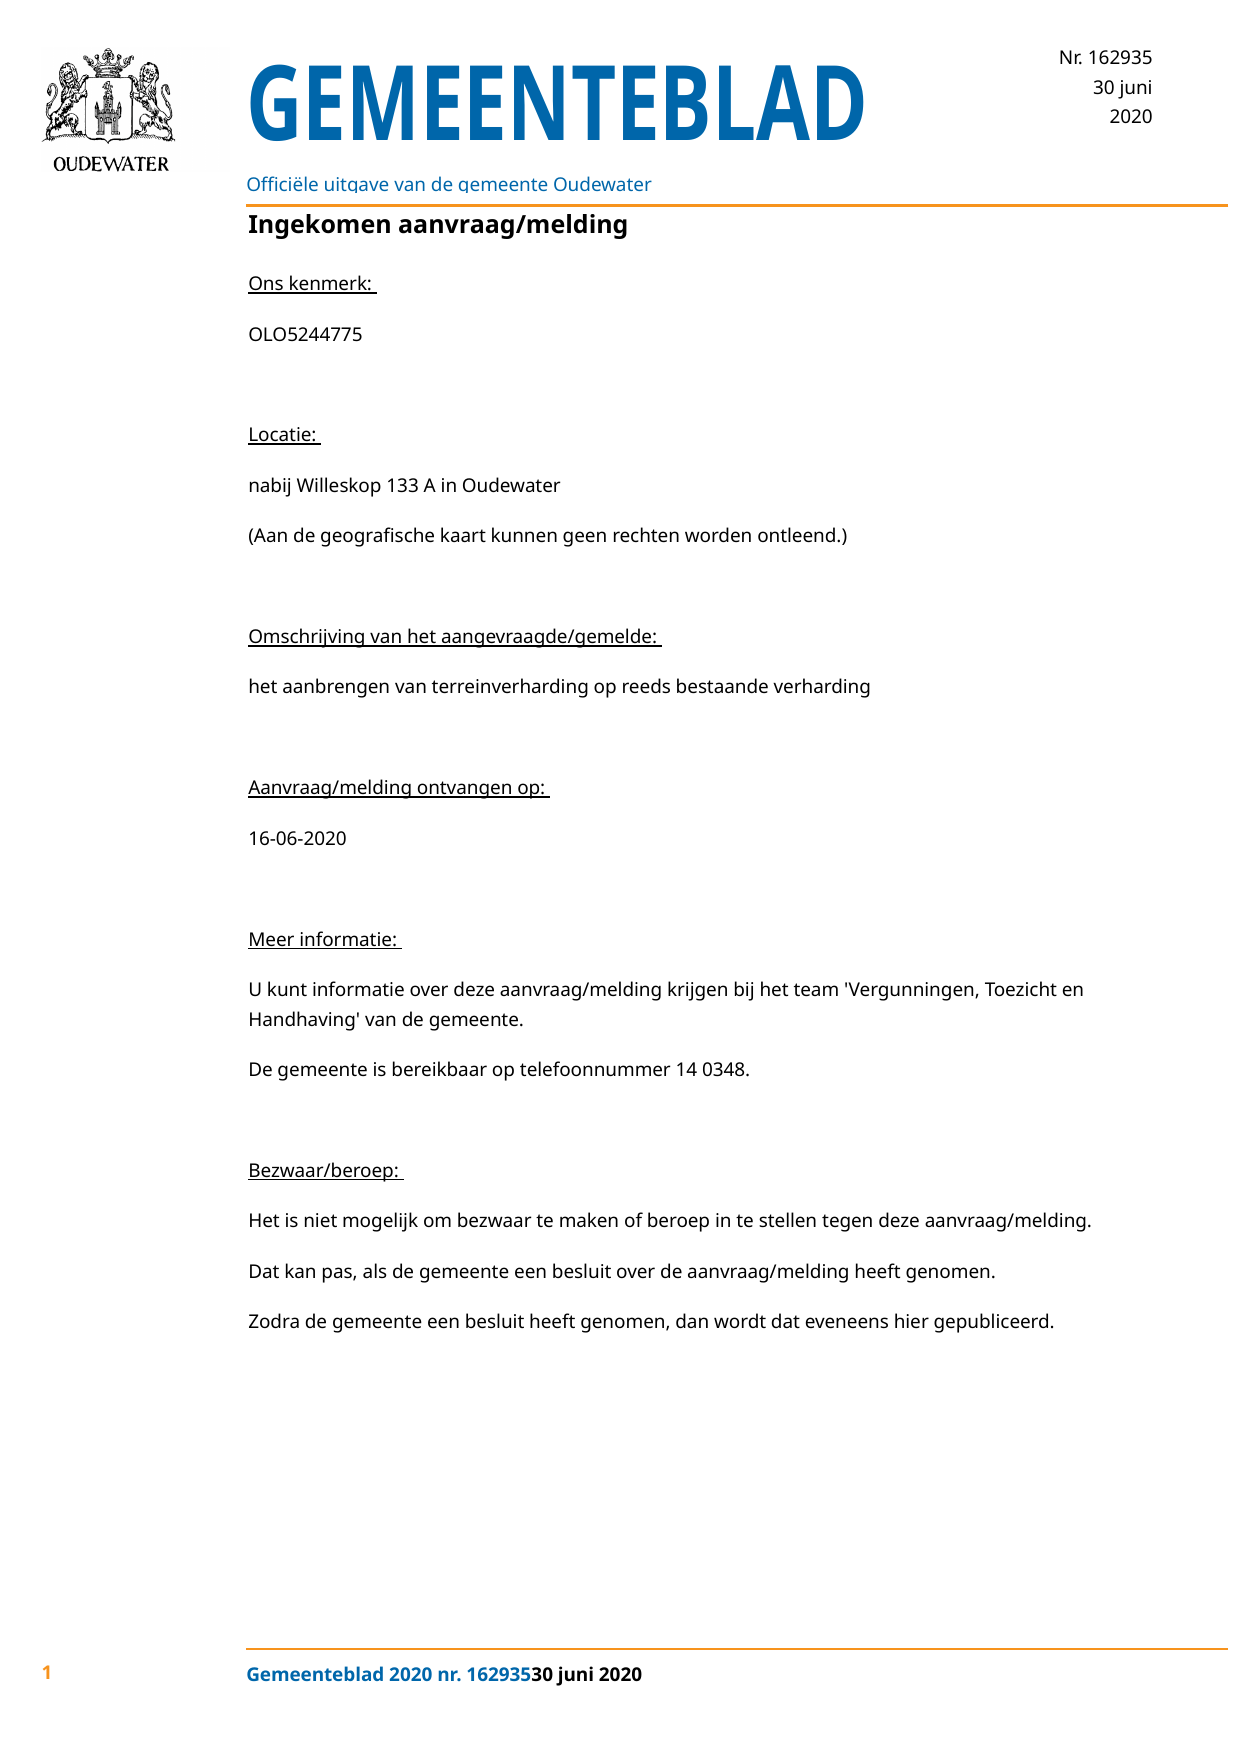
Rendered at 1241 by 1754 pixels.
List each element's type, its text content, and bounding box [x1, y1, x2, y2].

text nabij Willeskop 133 A in Oudewater [248, 472, 1152, 498]
text OLO5244775 [248, 321, 1152, 346]
text Ingekomen aanvraag/melding [248, 207, 1152, 241]
text Locatie: [248, 422, 1152, 447]
text Meer informatie: [248, 926, 1152, 951]
picture [41, 47, 231, 172]
text (Aan de geografische kaart kunnen geen rechten worden ontleend.) [248, 522, 1152, 548]
text U kunt informatie over deze aanvraag/melding krijgen bij het team 'Vergunningen, Toezicht en Handhaving' van de gemeente. [248, 976, 1152, 1031]
text De gemeente is bereikbaar op telefoonnummer 14 0348. [248, 1056, 1152, 1082]
text Dat kan pas, als de gemeente een besluit over de aanvraag/melding heeft genomen. [248, 1258, 1152, 1283]
text Zodra de gemeente een besluit heeft genomen, dan wordt dat eveneens hier gepubliceerd. [248, 1308, 1152, 1334]
text Het is niet mogelijk om bezwaar te maken of beroep in te stellen tegen deze aanvraag/melding. [248, 1207, 1152, 1233]
text 16-06-2020 [248, 825, 1152, 851]
text Bezwaar/beroep: [248, 1157, 1152, 1183]
text het aanbrengen van terreinverharding op reeds bestaande verharding [248, 674, 1152, 699]
text Ons kenmerk: [248, 270, 1152, 296]
text Aanvraag/melding ontvangen op: [248, 774, 1152, 800]
text Omschrijving van het aangevraagde/gemelde: [248, 623, 1152, 649]
